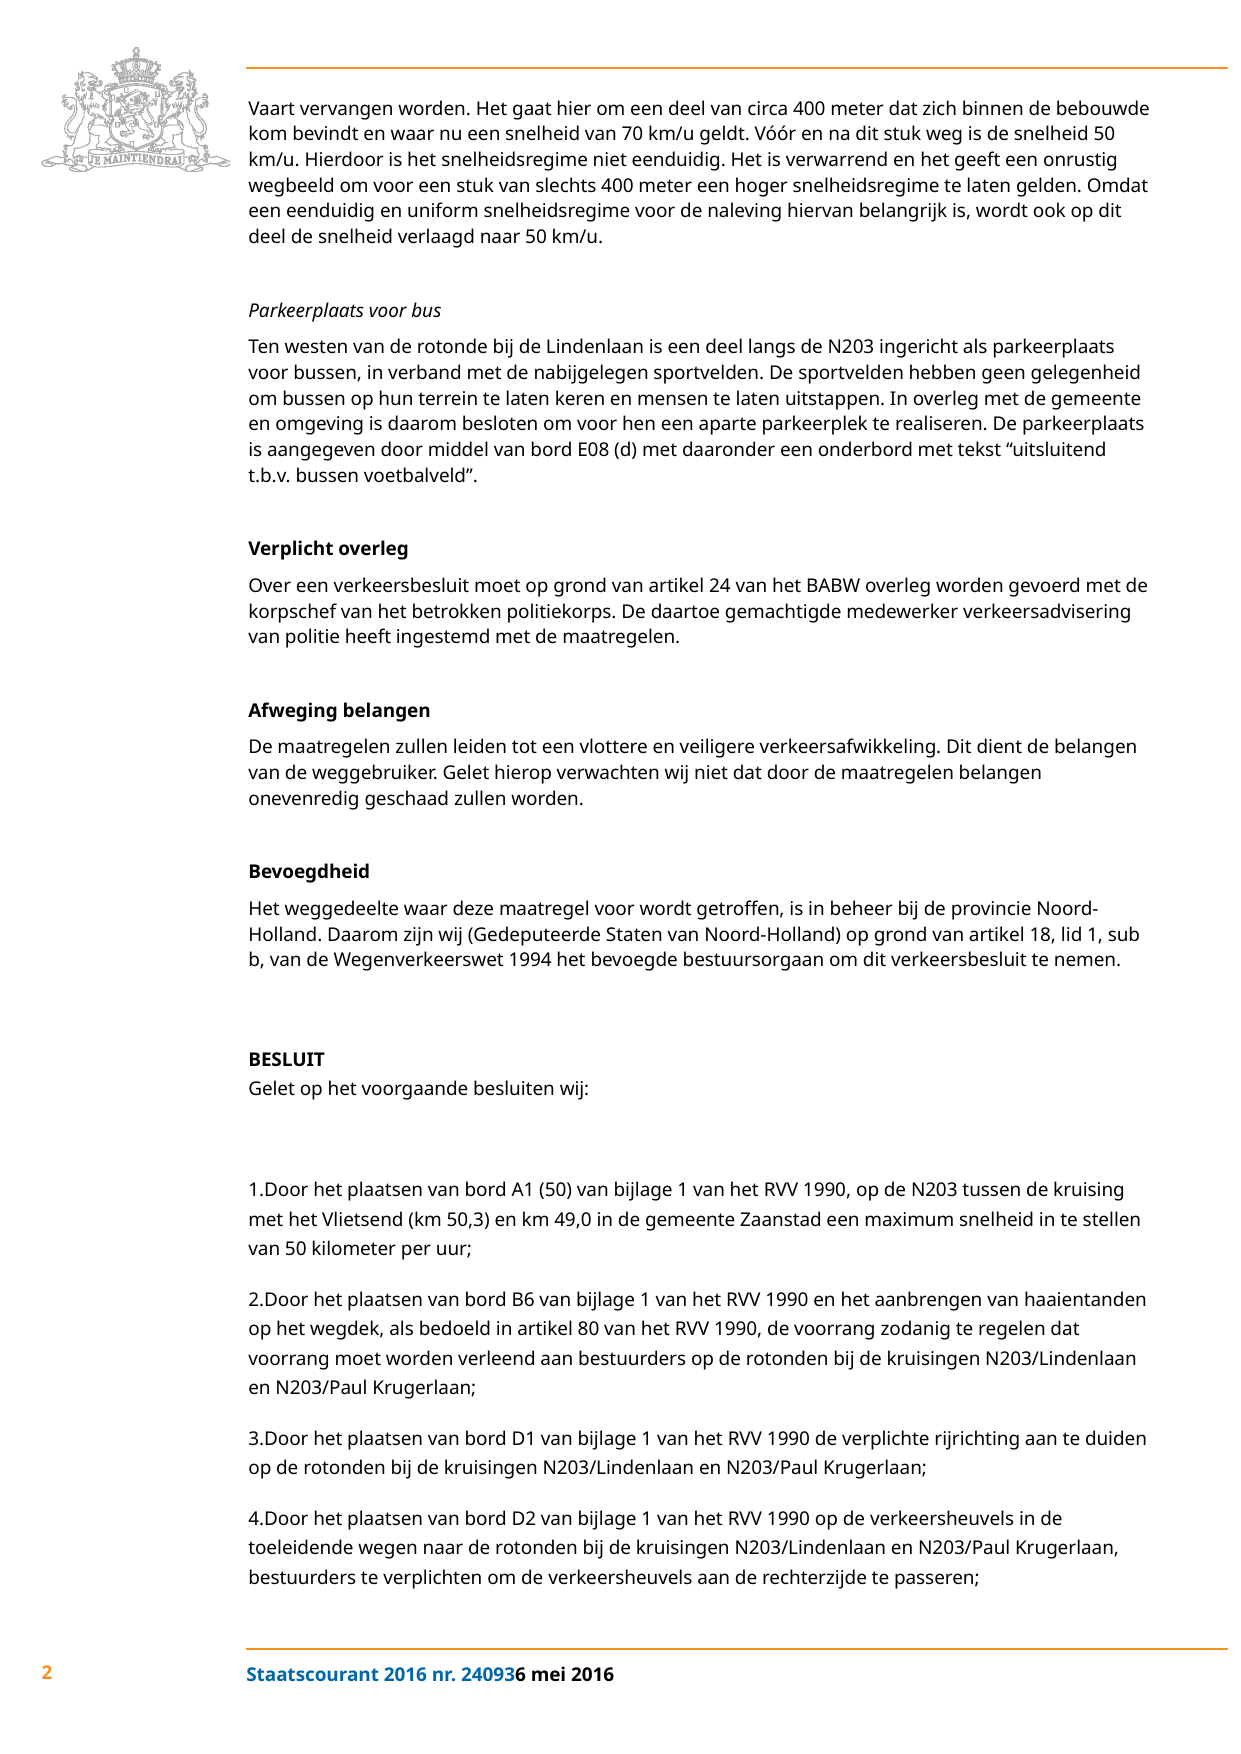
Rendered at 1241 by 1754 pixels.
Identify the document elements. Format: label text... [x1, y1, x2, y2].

text Gelet op het voorgaande besluiten wij: [248, 1075, 1152, 1101]
text Parkeerplaats voor bus [248, 297, 1152, 322]
text Verplicht overleg [248, 535, 1152, 561]
text De maatregelen zullen leiden tot een vlottere en veiligere verkeersafwikkeling. Dit dient de belangen van de weggebruiker. Gelet hierop verwachten wij niet dat door de maatregelen belangen onevenredig geschaad zullen worden. [248, 733, 1152, 811]
text Bevoegdheid [248, 858, 1152, 884]
text 2.Door het plaatsen van bord B6 van bijlage 1 van het RVV 1990 en het aanbrengen van haaientanden op het wegdek, als bedoeld in artikel 80 van het RVV 1990, de voorrang zodanig te regelen dat voorrang moet worden verleend aan bestuurders op de rotonden bij de kruisingen N203/Lindenlaan en N203/Paul Krugerlaan; [248, 1286, 1152, 1400]
text BESLUIT [248, 1046, 1152, 1072]
text 4.Door het plaatsen van bord D2 van bijlage 1 van het RVV 1990 op de verkeersheuvels in de toeleidende wegen naar de rotonden bij de kruisingen N203/Lindenlaan en N203/Paul Krugerlaan, bestuurders te verplichten om de verkeersheuvels aan de rechterzijde te passeren; [248, 1505, 1152, 1590]
picture [41, 47, 231, 172]
text 3.Door het plaatsen van bord D1 van bijlage 1 van het RVV 1990 de verplichte rijrichting aan te duiden op de rotonden bij de kruisingen N203/Lindenlaan en N203/Paul Krugerlaan; [248, 1425, 1152, 1480]
text Ten westen van de rotonde bij de Lindenlaan is een deel langs de N203 ingericht als parkeerplaats voor bussen, in verband met de nabijgelegen sportvelden. De sportvelden hebben geen gelegenheid om bussen op hun terrein te laten keren en mensen te laten uitstappen. In overleg met de gemeente en omgeving is daarom besloten om voor hen een aparte parkeerplek te realiseren. De parkeerplaats is aangegeven door middel van bord E08 (d) met daaronder een onderbord met tekst “uitsluitend t.b.v. bussen voetbalveld”. [248, 333, 1152, 488]
text Over een verkeersbesluit moet op grond van artikel 24 van het BABW overleg worden gevoerd met de korpschef van het betrokken politiekorps. De daartoe gemachtigde medewerker verkeersadvisering van politie heeft ingestemd met de maatregelen. [248, 572, 1152, 649]
text Vaart vervangen worden. Het gaat hier om een deel van circa 400 meter dat zich binnen de bebouwde kom bevindt en waar nu een snelheid van 70 km/u geldt. Vóór en na dit stuk weg is de snelheid 50 km/u. Hierdoor is het snelheidsregime niet eenduidig. Het is verwarrend en het geeft een onrustig wegbeeld om voor een stuk van slechts 400 meter een hoger snelheidsregime te laten gelden. Omdat een eenduidig en uniform snelheidsregime voor de naleving hiervan belangrijk is, wordt ook op dit deel de snelheid verlaagd naar 50 km/u. [248, 95, 1152, 249]
text Afweging belangen [248, 697, 1152, 723]
text 1.Door het plaatsen van bord A1 (50) van bijlage 1 van het RVV 1990, op de N203 tussen de kruising met het Vlietsend (km 50,3) en km 49,0 in de gemeente Zaanstad een maximum snelheid in te stellen van 50 kilometer per uur; [248, 1176, 1152, 1261]
text Het weggedeelte waar deze maatregel voor wordt getroffen, is in beheer bij de provincie Noord-Holland. Daarom zijn wij (Gedeputeerde Staten van Noord-Holland) op grond van artikel 18, lid 1, sub b, van de Wegenverkeerswet 1994 het bevoegde bestuursorgaan om dit verkeersbesluit te nemen. [248, 895, 1152, 972]
